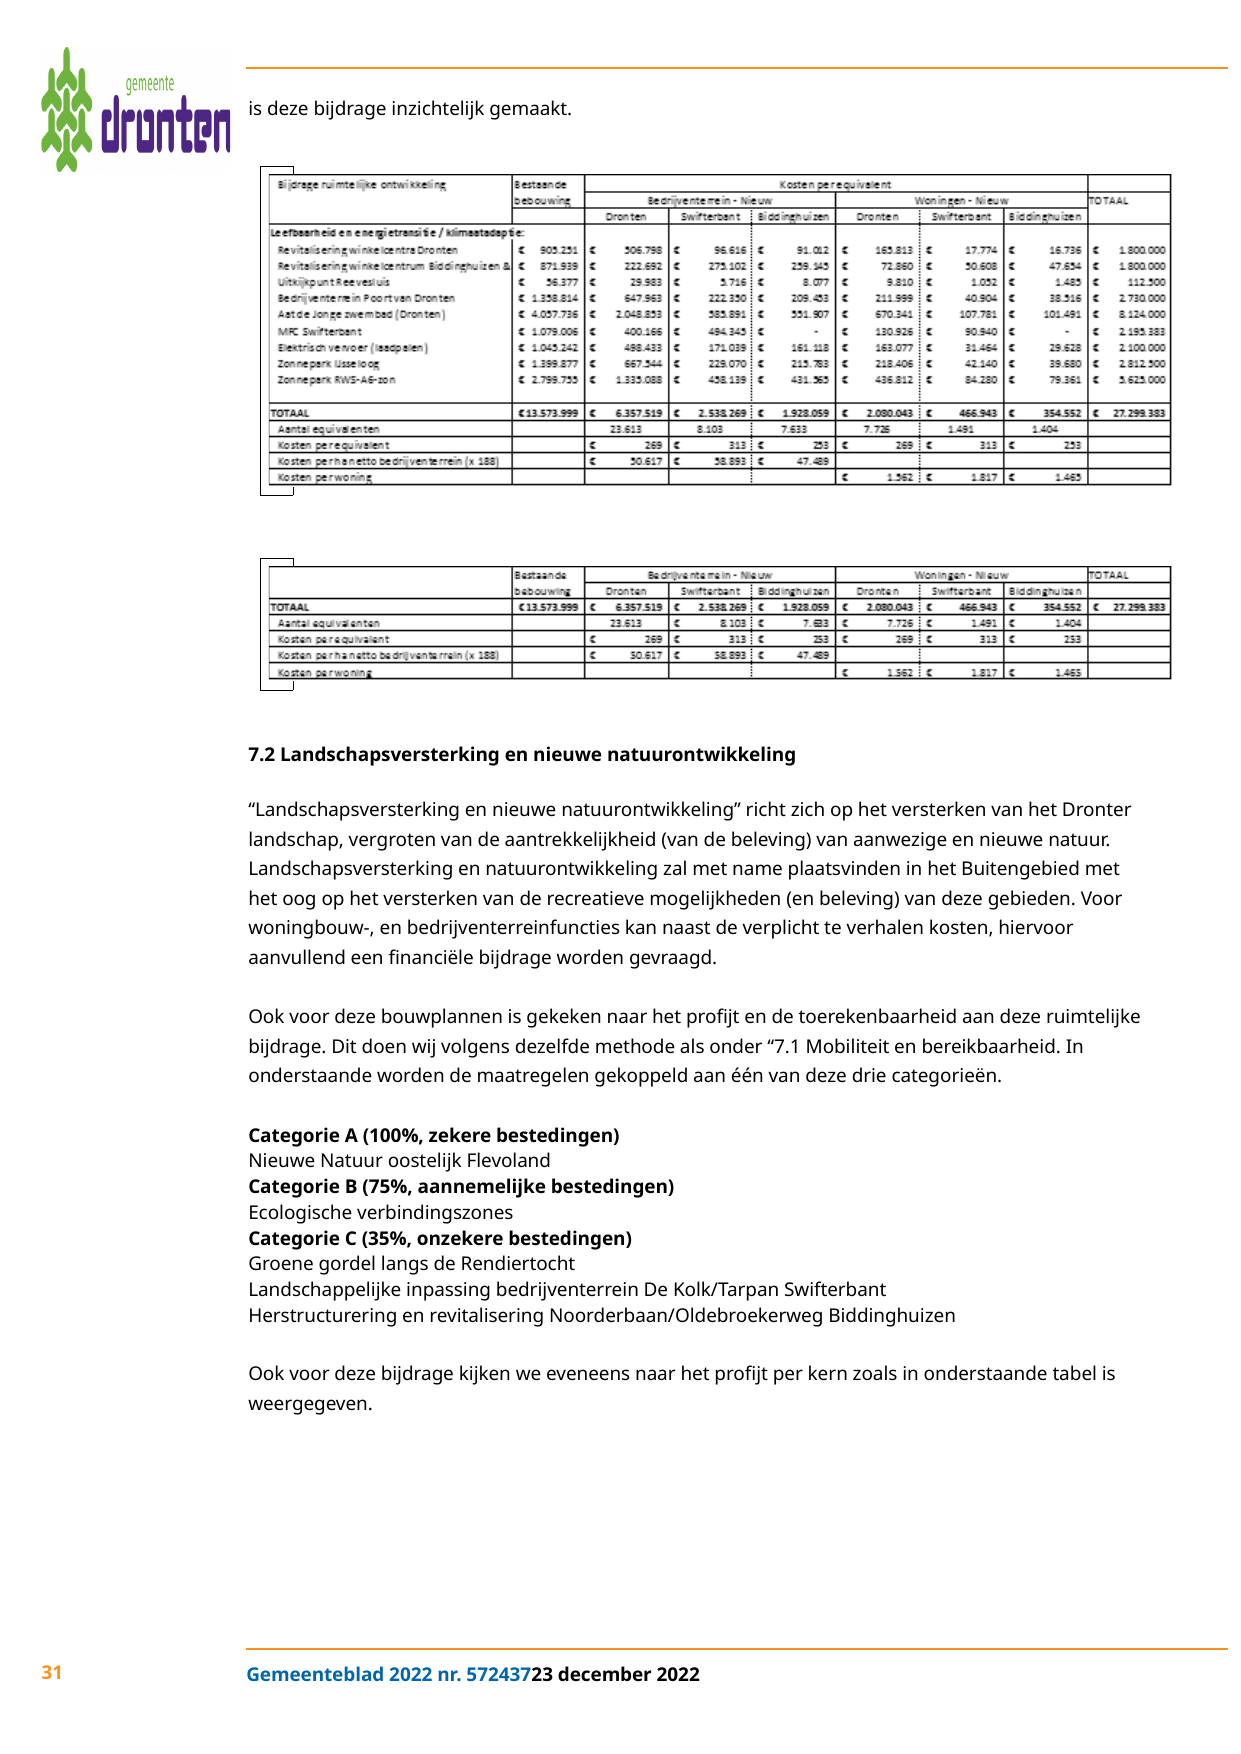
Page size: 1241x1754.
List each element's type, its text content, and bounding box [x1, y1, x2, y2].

text Ook voor deze bijdrage kijken we eveneens naar het profijt per kern zoals in onderstaande tabel is weergegeven. [248, 1360, 1152, 1416]
table_cell Landschappelijke inpassing bedrijventerrein De Kolk/Tarpan Swifterbant [248, 1276, 1152, 1302]
text “Landschapsversterking en nieuwe natuurontwikkeling” richt zich op het versterken van het Dronter landschap, vergroten van de aantrekkelijkheid (van de beleving) van aanwezige en nieuwe natuur. Landschapsversterking en natuurontwikkeling zal met name plaatsvinden in het Buitengebied met het oog op het versterken van de recreatieve mogelijkheden (en beleving) van deze gebieden. Voor woningbouw-, en bedrijventerreinfuncties kan naast de verplicht te verhalen kosten, hiervoor aanvullend een financiële bijdrage worden gevraagd. [248, 796, 1152, 970]
table_cell Groene gordel langs de Rendiertocht [248, 1250, 1152, 1276]
text Ook voor deze bouwplannen is gekeken naar het profijt en de toerekenbaarheid aan deze ruimtelijke bijdrage. Dit doen wij volgens dezelfde methode als onder “7.1 Mobiliteit en bereikbaarheid. In onderstaande worden de maatregelen gekoppeld aan één van deze drie categorieën. [248, 1003, 1152, 1088]
text 7.2 Landschapsversterking en nieuwe natuurontwikkeling [248, 741, 1152, 767]
picture [268, 566, 1173, 681]
table_cell Categorie B (75%, aannemelijke bestedingen) [248, 1173, 1152, 1199]
table_cell Herstructurering en revitalisering Noorderbaan/Oldebroekerweg Biddinghuizen [248, 1302, 1152, 1328]
picture [41, 47, 231, 172]
table_cell Nieuwe Natuur oostelijk Flevoland [248, 1148, 1152, 1173]
text is deze bijdrage inzichtelijk gemaakt. [248, 95, 1152, 121]
picture [268, 174, 1173, 487]
table_cell Categorie C (35%, onzekere bestedingen) [248, 1225, 1152, 1250]
table_header Categorie A (100%, zekere bestedingen) [248, 1122, 1152, 1147]
table_cell Ecologische verbindingszones [248, 1199, 1152, 1225]
